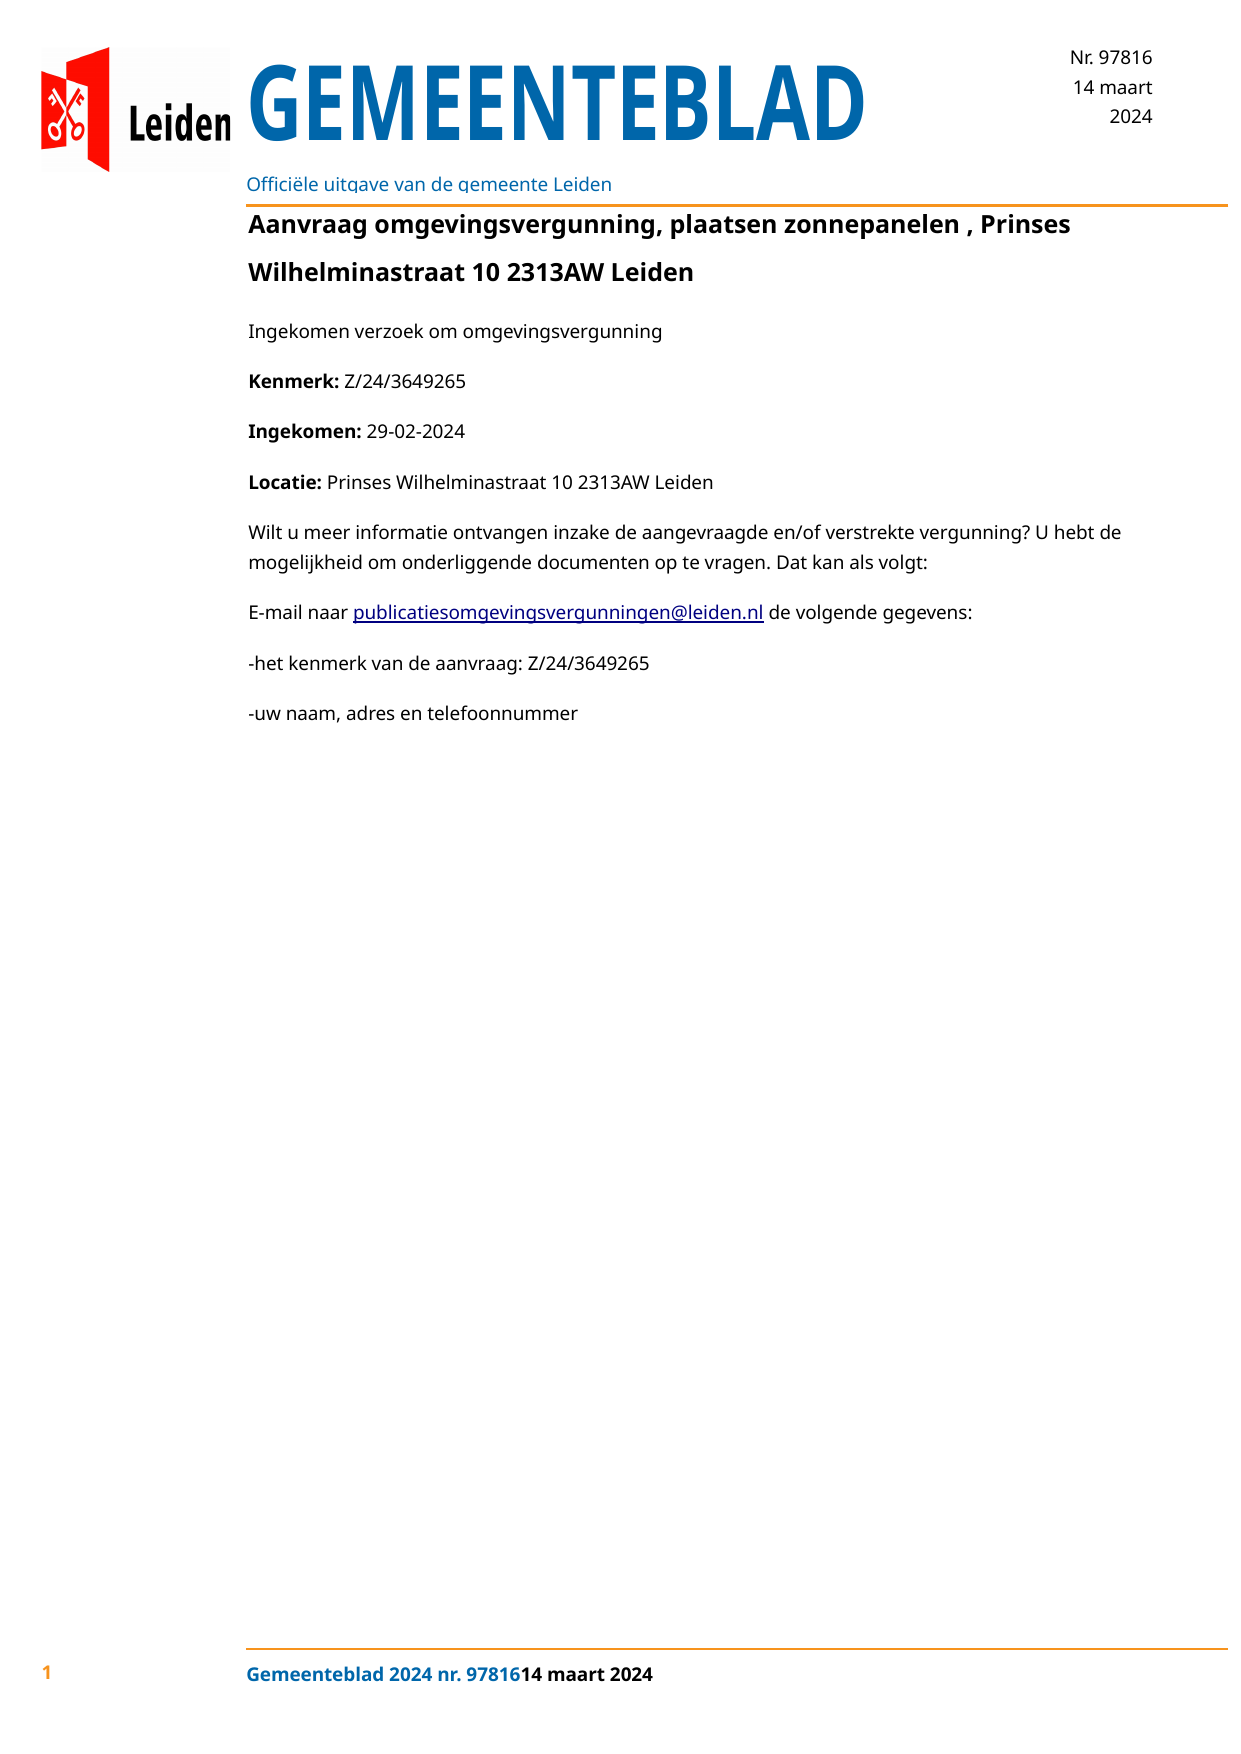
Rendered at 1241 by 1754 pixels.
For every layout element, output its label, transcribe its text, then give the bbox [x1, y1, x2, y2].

text Wilt u meer informatie ontvangen inzake de aangevraagde en/of verstrekte vergunning? U hebt de mogelijkheid om onderliggende documenten op te vragen. Dat kan als volgt: [248, 519, 1152, 575]
text Kenmerk: Z/24/3649265 [248, 368, 1152, 394]
text Ingekomen: 29-02-2024 [248, 419, 1152, 444]
text -uw naam, adres en telefoonnummer [248, 700, 1152, 726]
text Ingekomen verzoek om omgevingsvergunning [248, 318, 1152, 344]
picture [41, 47, 231, 172]
text Aanvraag omgevingsvergunning, plaatsen zonnepanelen , Prinses Wilhelminastraat 10 2313AW Leiden [248, 207, 1152, 288]
text Locatie: Prinses Wilhelminastraat 10 2313AW Leiden [248, 469, 1152, 495]
text E-mail naar publicatiesomgevingsvergunningen@leiden.nl de volgende gegevens: [248, 599, 1152, 625]
text -het kenmerk van de aanvraag: Z/24/3649265 [248, 650, 1152, 676]
